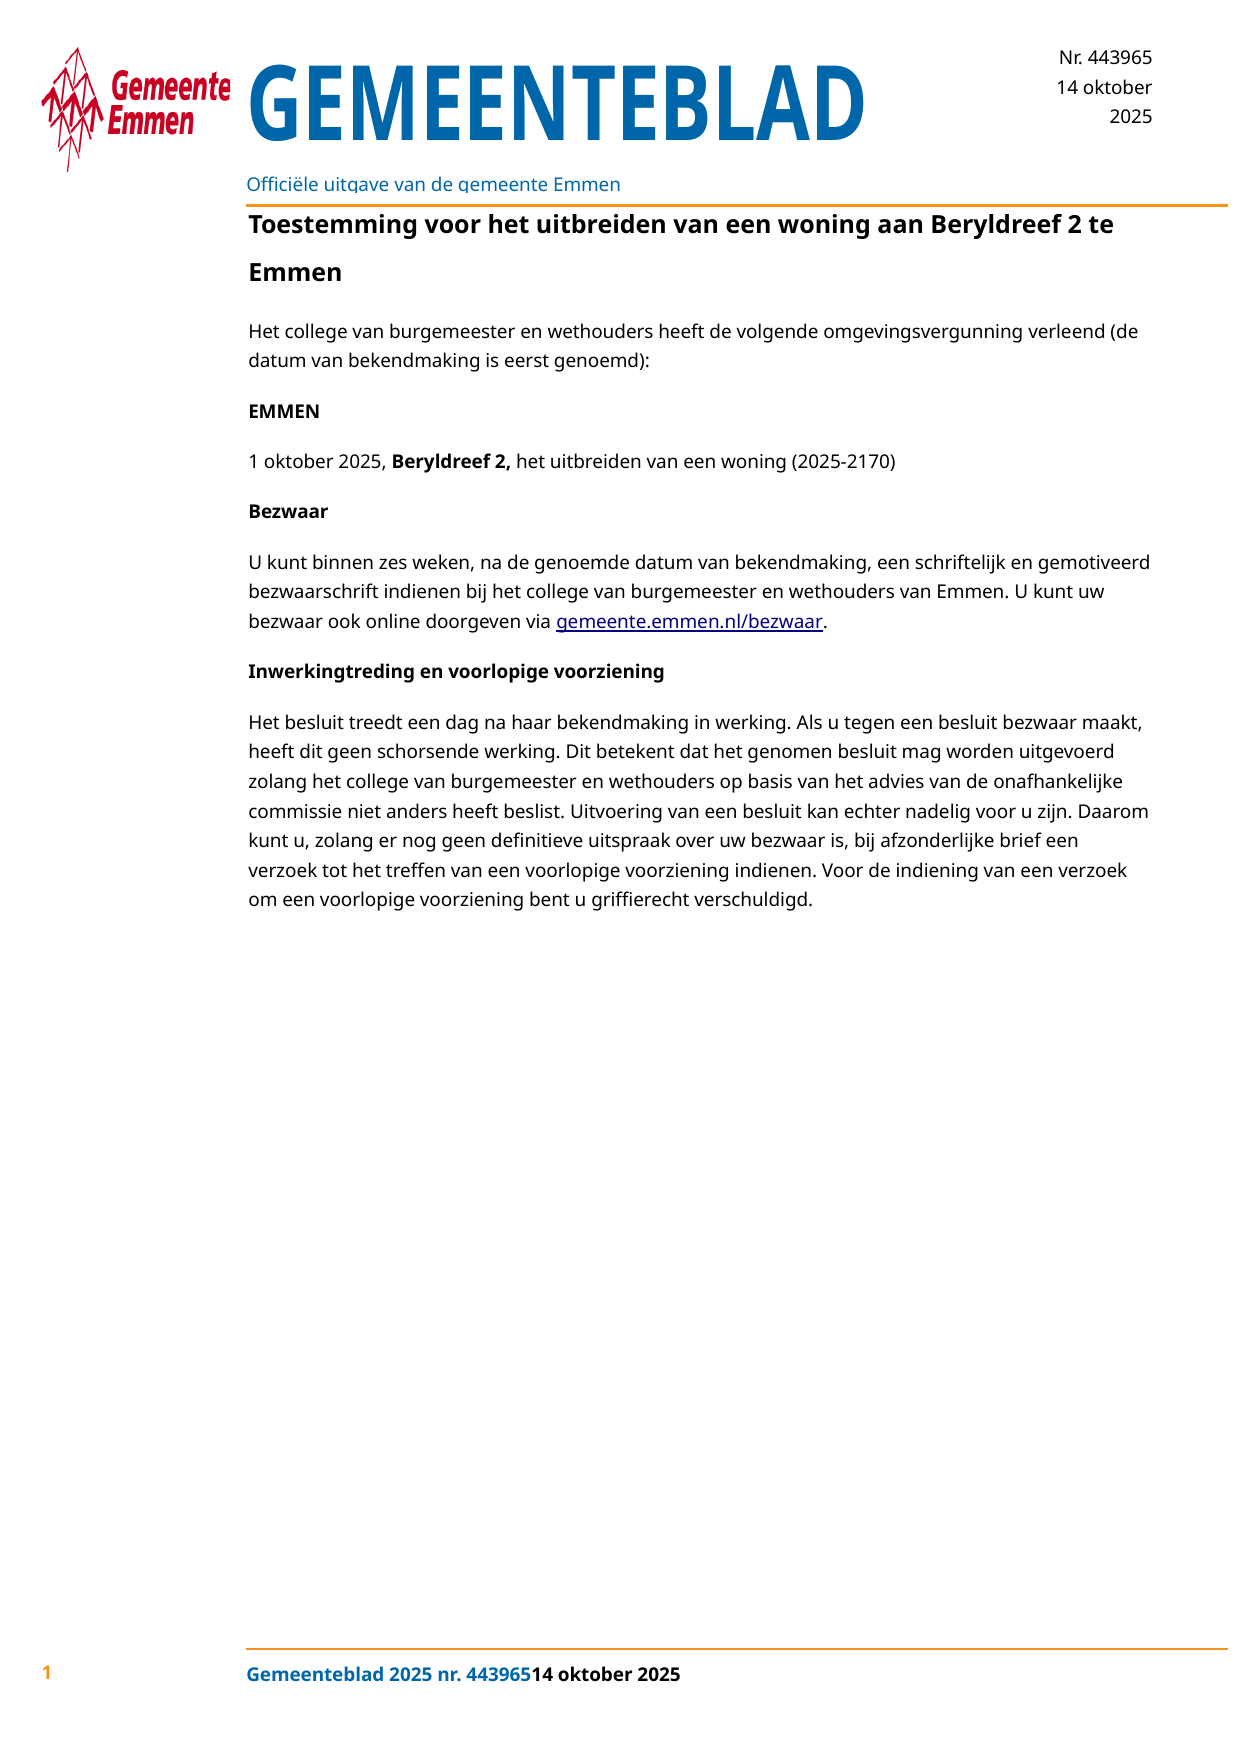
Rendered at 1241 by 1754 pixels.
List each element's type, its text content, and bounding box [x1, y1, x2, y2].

picture [41, 47, 231, 172]
text Inwerkingtreding en voorlopige voorziening [248, 659, 1152, 684]
text U kunt binnen zes weken, na de genoemde datum van bekendmaking, een schriftelijk en gemotiveerd bezwaarschrift indienen bij het college van burgemeester en wethouders van Emmen. U kunt uw bezwaar ook online doorgeven via gemeente.emmen.nl/bezwaar. [248, 549, 1152, 634]
text Het besluit treedt een dag na haar bekendmaking in werking. Als u tegen een besluit bezwaar maakt, heeft dit geen schorsende werking. Dit betekent dat het genomen besluit mag worden uitgevoerd zolang het college van burgemeester en wethouders op basis van het advies van de onafhankelijke commissie niet anders heeft beslist. Uitvoering van een besluit kan echter nadelig voor u zijn. Daarom kunt u, zolang er nog geen definitieve uitspraak over uw bezwaar is, bij afzonderlijke brief een verzoek tot het treffen van een voorlopige voorziening indienen. Voor de indiening van een verzoek om een voorlopige voorziening bent u griffierecht verschuldigd. [248, 709, 1152, 912]
text EMMEN [248, 398, 1152, 424]
text 1 oktober 2025, Beryldreef 2, het uitbreiden van een woning (2025-2170) [248, 448, 1152, 474]
text Toestemming voor het uitbreiden van een woning aan Beryldreef 2 te Emmen [248, 207, 1152, 288]
text Het college van burgemeester en wethouders heeft de volgende omgevingsvergunning verleend (de datum van bekendmaking is eerst genoemd): [248, 318, 1152, 373]
text Bezwaar [248, 499, 1152, 524]
